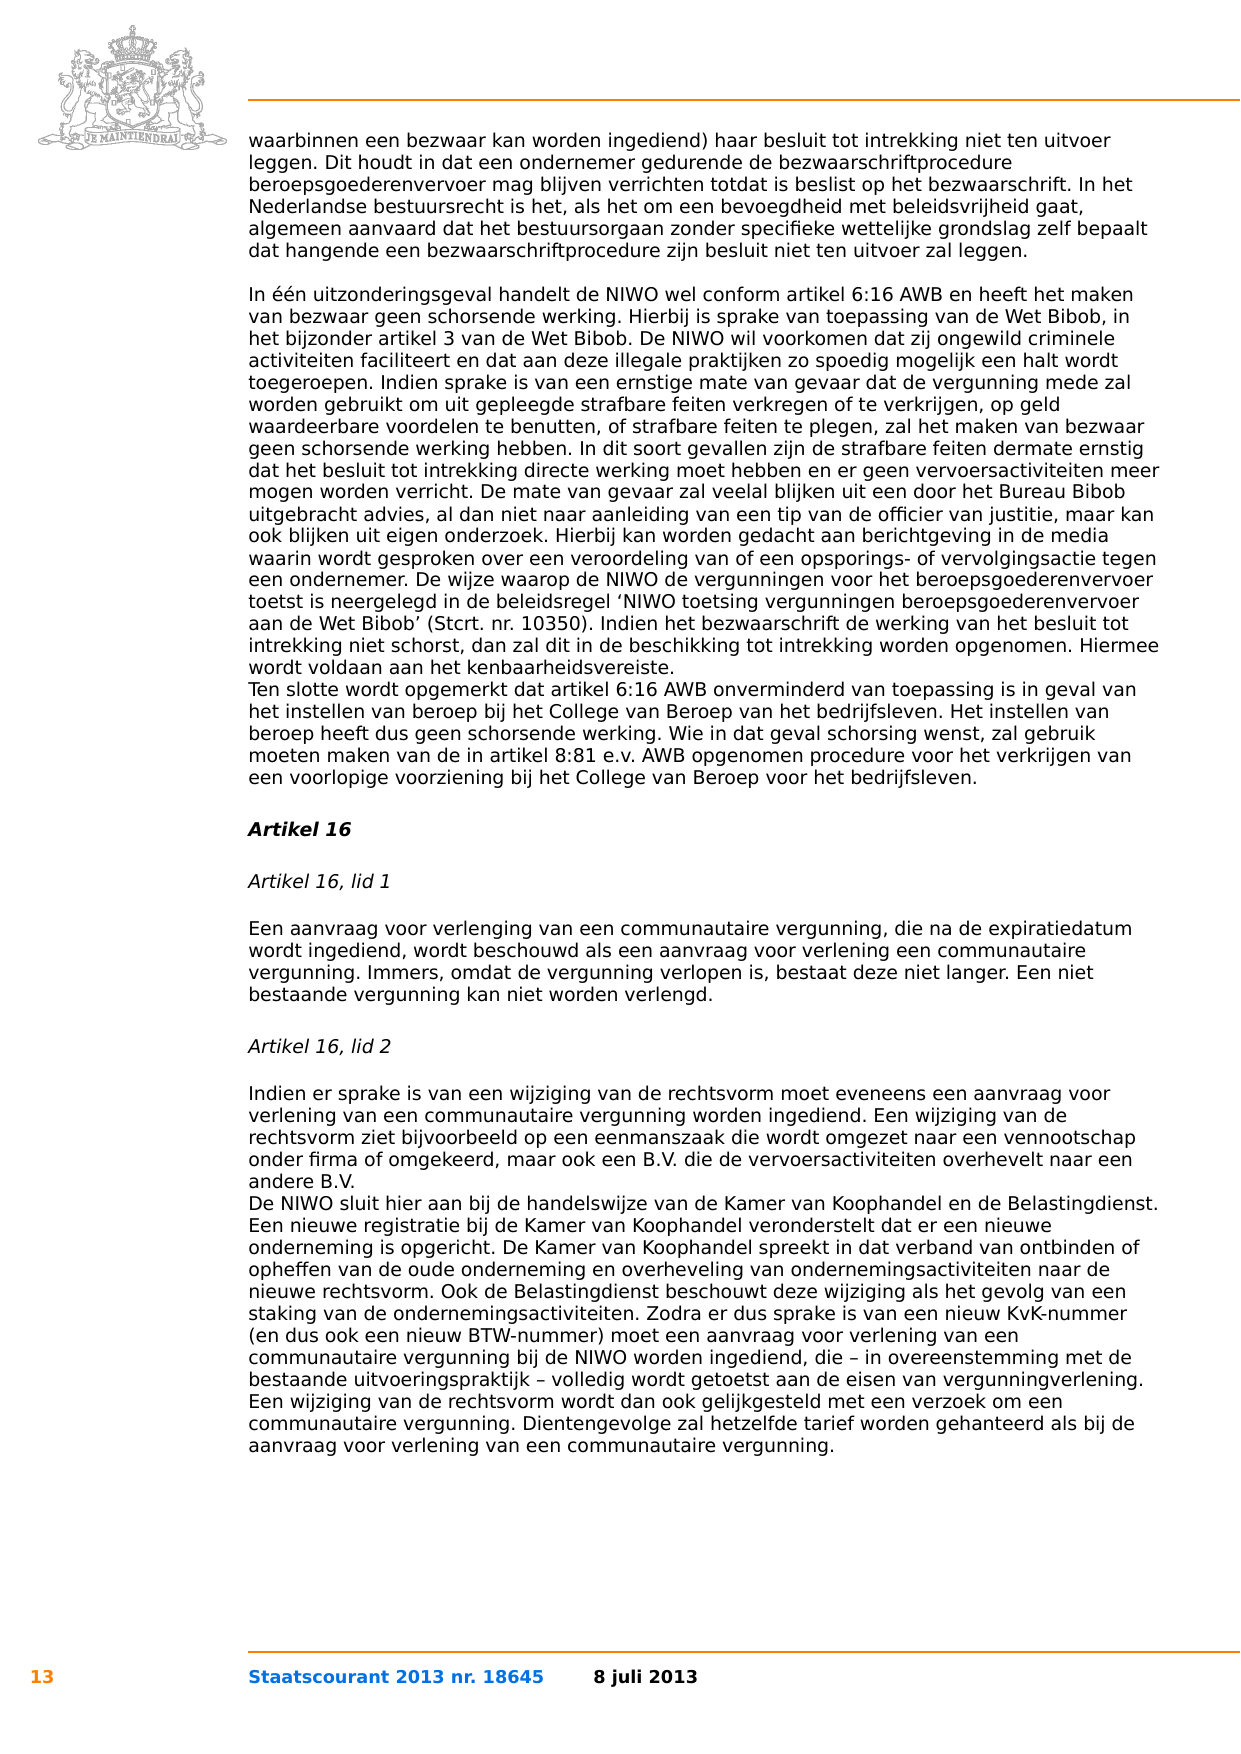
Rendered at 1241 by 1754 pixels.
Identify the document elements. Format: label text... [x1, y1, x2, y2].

subtitle Artikel 16, lid 2 [248, 1036, 1163, 1058]
text Een aanvraag voor verlenging van een communautaire vergunning, die na de expiratiedatum wordt ingediend, wordt beschouwd als een aanvraag voor verlening een communautaire vergunning. Immers, omdat de vergunning verlopen is, bestaat deze niet langer. Een niet bestaande vergunning kan niet worden verlengd. [248, 918, 1163, 1006]
picture [38, 25, 227, 150]
text In één uitzonderingsgeval handelt de NIWO wel conform artikel 6:16 AWB en heeft het maken van bezwaar geen schorsende werking. Hierbij is sprake van toepassing van de Wet Bibob, in het bijzonder artikel 3 van de Wet Bibob. De NIWO wil voorkomen dat zij ongewild criminele activiteiten faciliteert en dat aan deze illegale praktijken zo spoedig mogelijk een halt wordt toegeroepen. Indien sprake is van een ernstige mate van gevaar dat de vergunning mede zal worden gebruikt om uit gepleegde strafbare feiten verkregen of te verkrijgen, op geld waardeerbare voordelen te benutten, of strafbare feiten te plegen, zal het maken van bezwaar geen schorsende werking hebben. In dit soort gevallen zijn de strafbare feiten dermate ernstig dat het besluit tot intrekking directe werking moet hebben en er geen vervoersactiviteiten meer mogen worden verricht. De mate van gevaar zal veelal blijken uit een door het Bureau Bibob uitgebracht advies, al dan niet naar aanleiding van een tip van de officier van justitie, maar kan ook blijken uit eigen onderzoek. Hierbij kan worden gedacht aan berichtgeving in de media waarin wordt gesproken over een veroordeling van of een opsporings- of vervolgingsactie tegen een ondernemer. De wijze waarop de NIWO de vergunningen voor het beroepsgoederenvervoer toetst is neergelegd in de beleidsregel ‘NIWO toetsing vergunningen beroepsgoederenvervoer aan de Wet Bibob’ (Stcrt. nr. 10350). Indien het bezwaarschrift de werking van het besluit tot intrekking niet schorst, dan zal dit in de beschikking tot intrekking worden opgenomen. Hiermee wordt voldaan aan het kenbaarheidsvereiste. [248, 284, 1163, 679]
subtitle Artikel 16 [248, 819, 1163, 841]
subtitle Artikel 16, lid 1 [248, 871, 1163, 893]
text waarbinnen een bezwaar kan worden ingediend) haar besluit tot intrekking niet ten uitvoer leggen. Dit houdt in dat een ondernemer gedurende de bezwaarschriftprocedure beroepsgoederenvervoer mag blijven verrichten totdat is beslist op het bezwaarschrift. In het Nederlandse bestuursrecht is het, als het om een bevoegdheid met beleidsvrijheid gaat, algemeen aanvaard dat het bestuursorgaan zonder specifieke wettelijke grondslag zelf bepaalt dat hangende een bezwaarschriftprocedure zijn besluit niet ten uitvoer zal leggen. [248, 130, 1163, 262]
text Indien er sprake is van een wijziging van de rechtsvorm moet eveneens een aanvraag voor verlening van een communautaire vergunning worden ingediend. Een wijziging van de rechtsvorm ziet bijvoorbeeld op een eenmanszaak die wordt omgezet naar een vennootschap onder firma of omgekeerd, maar ook een B.V. die de vervoersactiviteiten overhevelt naar een andere B.V. [248, 1083, 1163, 1193]
text Ten slotte wordt opgemerkt dat artikel 6:16 AWB onverminderd van toepassing is in geval van het instellen van beroep bij het College van Beroep van het bedrijfsleven. Het instellen van beroep heeft dus geen schorsende werking. Wie in dat geval schorsing wenst, zal gebruik moeten maken van de in artikel 8:81 e.v. AWB opgenomen procedure voor het verkrijgen van een voorlopige voorziening bij het College van Beroep voor het bedrijfsleven. [248, 679, 1163, 789]
text De NIWO sluit hier aan bij de handelswijze van de Kamer van Koophandel en de Belastingdienst. Een nieuwe registratie bij de Kamer van Koophandel veronderstelt dat er een nieuwe onderneming is opgericht. De Kamer van Koophandel spreekt in dat verband van ontbinden of opheffen van de oude onderneming en overheveling van ondernemingsactiviteiten naar de nieuwe rechtsvorm. Ook de Belastingdienst beschouwt deze wijziging als het gevolg van een staking van de ondernemingsactiviteiten. Zodra er dus sprake is van een nieuw KvK-nummer (en dus ook een nieuw BTW-nummer) moet een aanvraag voor verlening van een communautaire vergunning bij de NIWO worden ingediend, die – in overeenstemming met de bestaande uitvoeringspraktijk – volledig wordt getoetst aan de eisen van vergunningverlening. Een wijziging van de rechtsvorm wordt dan ook gelijkgesteld met een verzoek om een communautaire vergunning. Dientengevolge zal hetzelfde tarief worden gehanteerd als bij de aanvraag voor verlening van een communautaire vergunning. [248, 1193, 1163, 1457]
